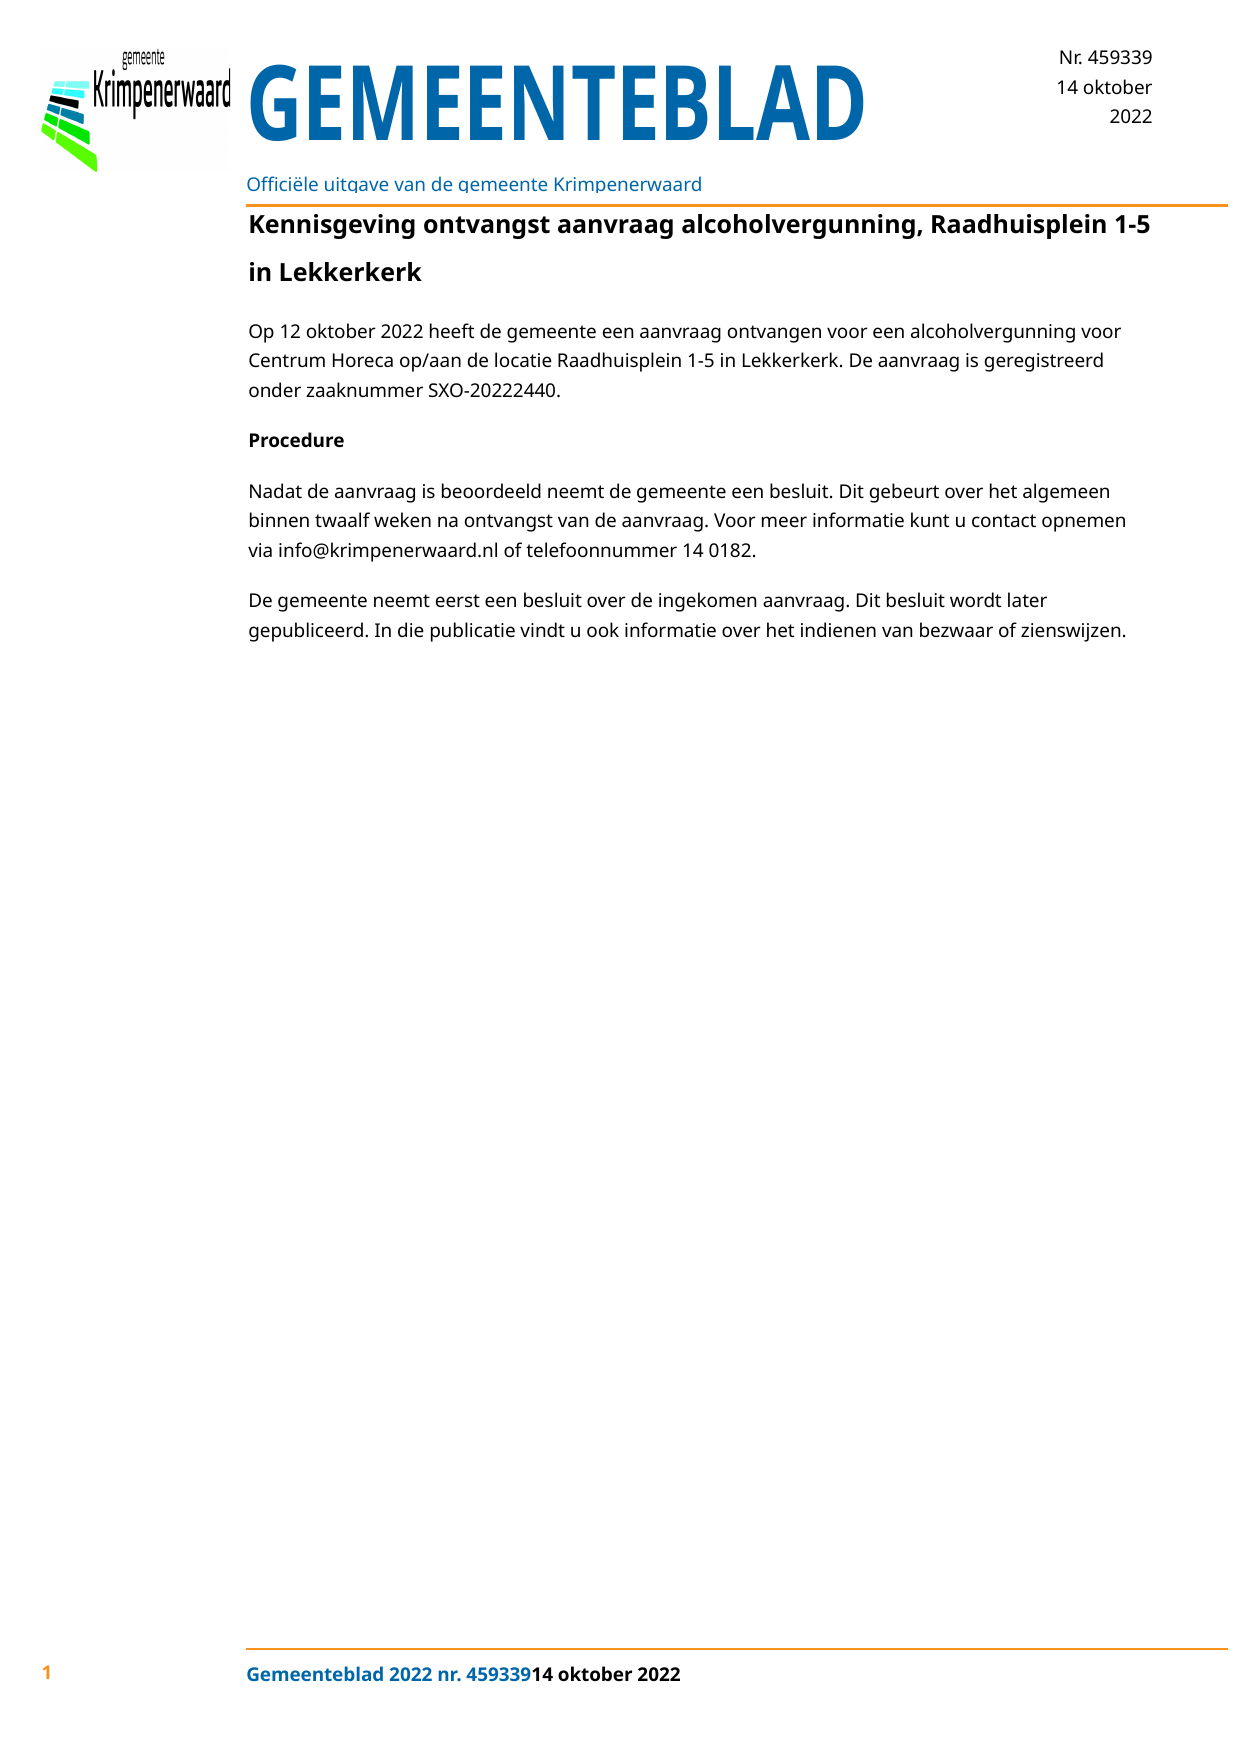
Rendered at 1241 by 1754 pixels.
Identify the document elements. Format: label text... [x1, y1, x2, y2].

text Kennisgeving ontvangst aanvraag alcoholvergunning, Raadhuisplein 1-5 in Lekkerkerk [248, 207, 1152, 288]
picture [41, 47, 231, 172]
text Procedure [248, 427, 1152, 453]
text De gemeente neemt eerst een besluit over de ingekomen aanvraag. Dit besluit wordt later gepubliceerd. In die publicatie vindt u ook informatie over het indienen van bezwaar of zienswijzen. [248, 587, 1152, 643]
text Op 12 oktober 2022 heeft de gemeente een aanvraag ontvangen voor een alcoholvergunning voor Centrum Horeca op/aan de locatie Raadhuisplein 1-5 in Lekkerkerk. De aanvraag is geregistreerd onder zaaknummer SXO-20222440. [248, 318, 1152, 403]
text Nadat de aanvraag is beoordeeld neemt de gemeente een besluit. Dit gebeurt over het algemeen binnen twaalf weken na ontvangst van de aanvraag. Voor meer informatie kunt u contact opnemen via info@krimpenerwaard.nl of telefoonnummer 14 0182. [248, 478, 1152, 563]
